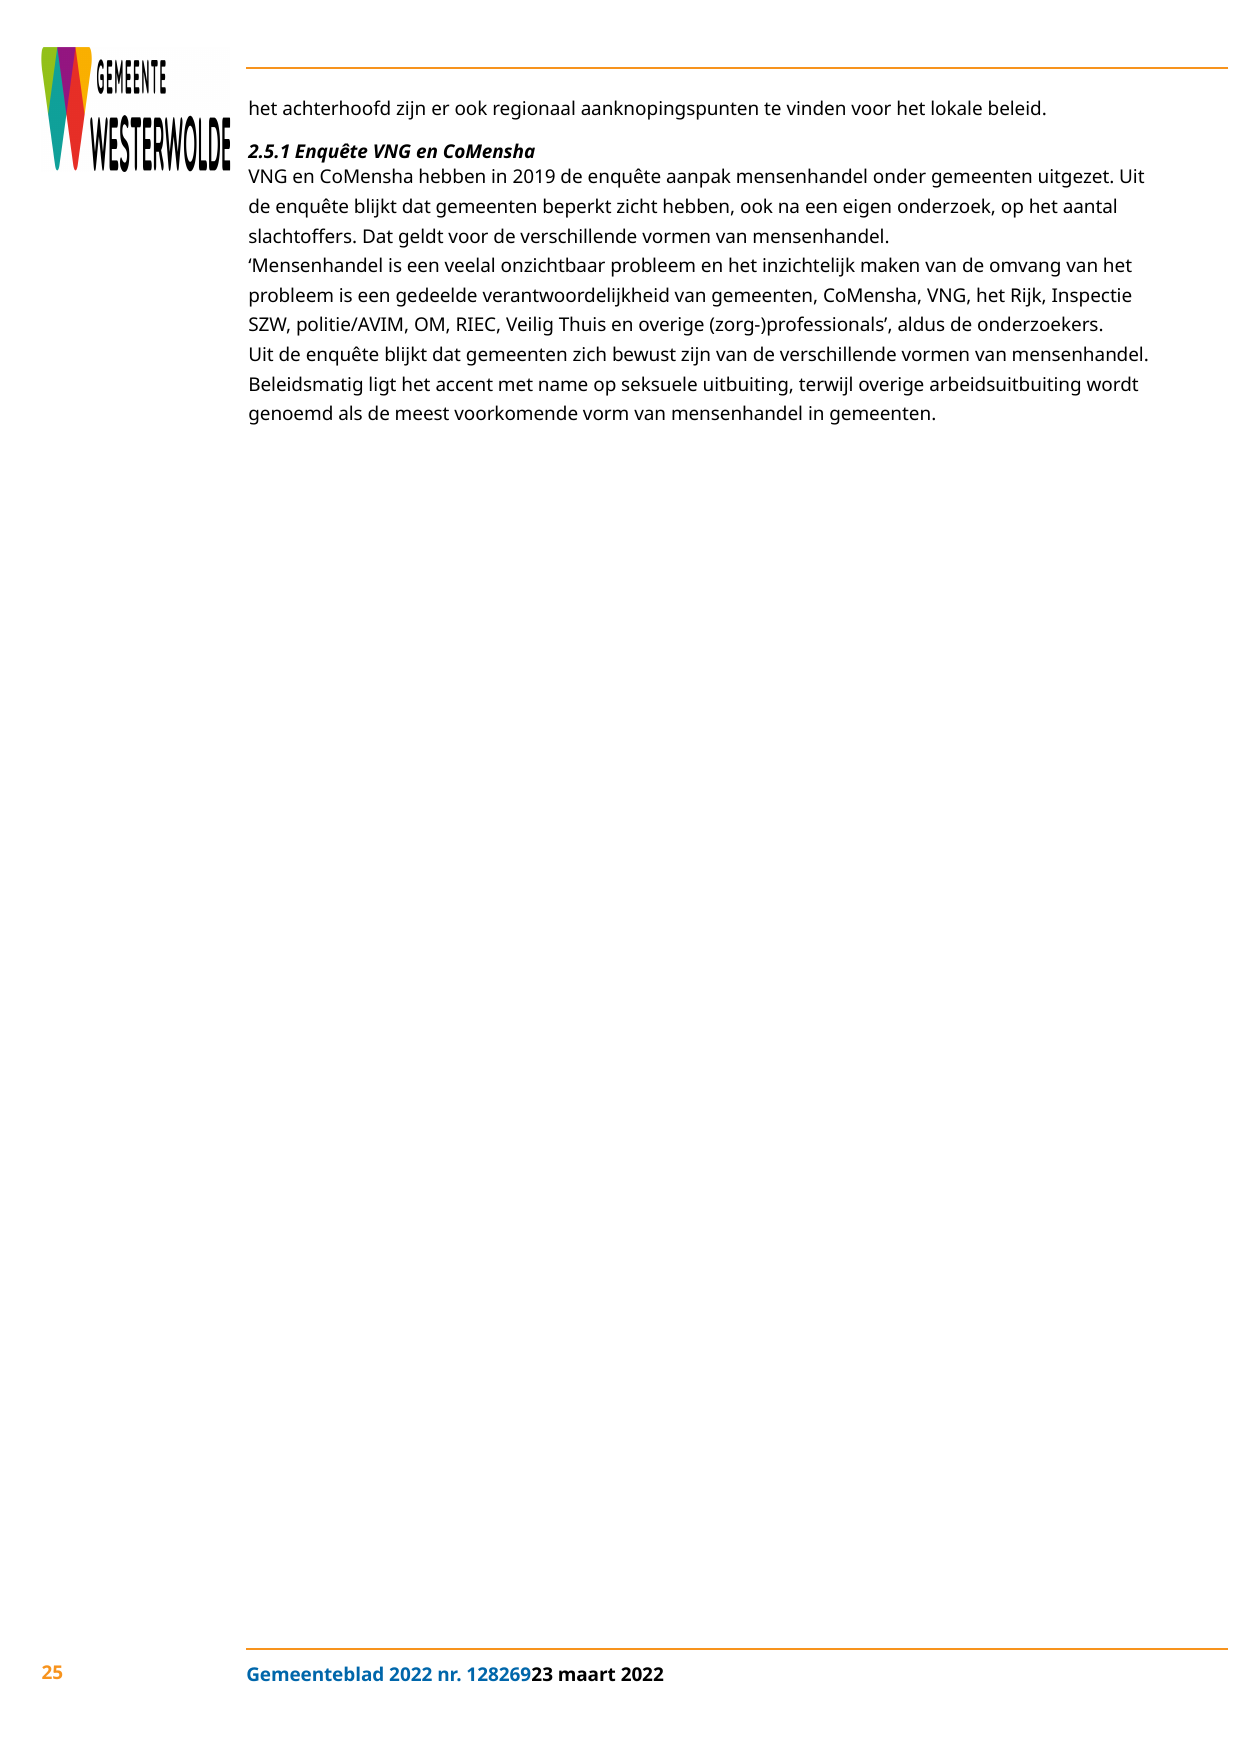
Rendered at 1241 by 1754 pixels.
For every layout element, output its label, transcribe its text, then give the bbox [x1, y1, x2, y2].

text Uit de enquête blijkt dat gemeenten zich bewust zijn van de verschillende vormen van mensenhandel. Beleidsmatig ligt het accent met name op seksuele uitbuiting, terwijl overige arbeidsuitbuiting wordt genoemd als de meest voorkomende vorm van mensenhandel in gemeenten. [248, 341, 1152, 426]
text het achterhoofd zijn er ook regionaal aanknopingspunten te vinden voor het lokale beleid. [248, 95, 1152, 121]
text VNG en CoMensha hebben in 2019 de enquête aanpak mensenhandel onder gemeenten uitgezet. Uit de enquête blijkt dat gemeenten beperkt zicht hebben, ook na een eigen onderzoek, op het aantal slachtoffers. Dat geldt voor de verschillende vormen van mensenhandel. [248, 164, 1152, 248]
text ‘Mensenhandel is een veelal onzichtbaar probleem en het inzichtelijk maken van de omvang van het probleem is een gedeelde verantwoordelijkheid van gemeenten, CoMensha, VNG, het Rijk, Inspectie SZW, politie/AVIM, OM, RIEC, Veilig Thuis en overige (zorg-)professionals’, aldus de onderzoekers. [248, 252, 1152, 337]
text 2.5.1 Enquête VNG en CoMensha [248, 138, 1152, 164]
picture [41, 47, 231, 172]
